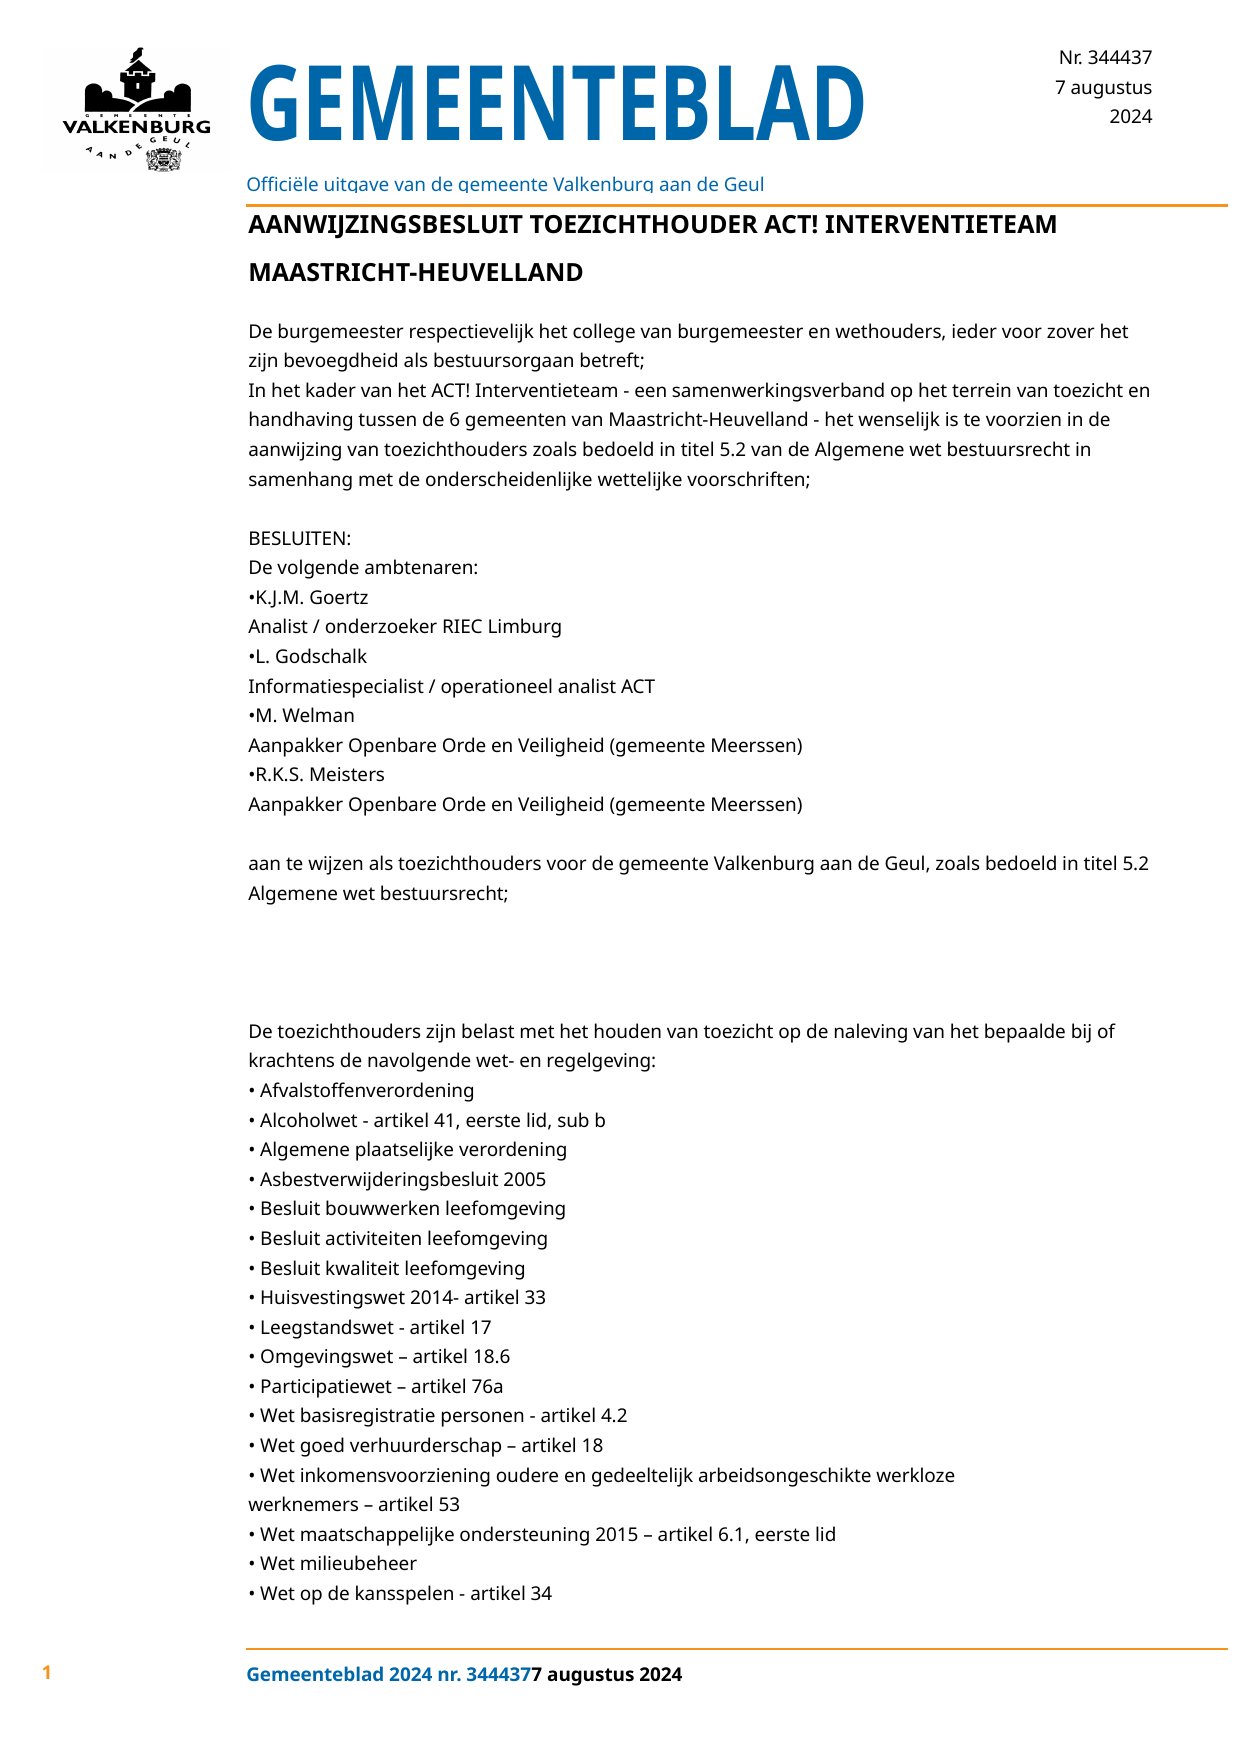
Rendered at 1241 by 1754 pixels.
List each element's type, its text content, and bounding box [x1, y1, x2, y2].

text • Omgevingswet – artikel 18.6 [248, 1343, 1152, 1369]
text • Wet milieubeheer [248, 1551, 1152, 1576]
text • Wet maatschappelijke ondersteuning 2015 – artikel 6.1, eerste lid [248, 1521, 1152, 1547]
text • Huisvestingswet 2014- artikel 33 [248, 1284, 1152, 1310]
text Aanpakker Openbare Orde en Veiligheid (gemeente Meerssen) [248, 732, 1152, 758]
text • Asbestverwijderingsbesluit 2005 [248, 1166, 1152, 1192]
picture [41, 47, 231, 172]
text • Wet op de kansspelen - artikel 34 [248, 1580, 1152, 1606]
text Aanpakker Openbare Orde en Veiligheid (gemeente Meerssen) [248, 791, 1152, 817]
text • Participatiewet – artikel 76a [248, 1373, 1152, 1399]
text werknemers – artikel 53 [248, 1491, 1152, 1517]
text • Besluit kwaliteit leefomgeving [248, 1255, 1152, 1280]
text • Afvalstoffenverordening [248, 1077, 1152, 1103]
text •K.J.M. Goertz [248, 584, 1152, 610]
text • Besluit bouwwerken leefomgeving [248, 1196, 1152, 1221]
text •R.K.S. Meisters [248, 762, 1152, 787]
text Informatiespecialist / operationeel analist ACT [248, 673, 1152, 699]
text In het kader van het ACT! Interventieteam - een samenwerkingsverband op het terrein van toezicht en handhaving tussen de 6 gemeenten van Maastricht-Heuvelland - het wenselijk is te voorzien in de aanwijzing van toezichthouders zoals bedoeld in titel 5.2 van de Algemene wet bestuursrecht in samenhang met de onderscheidenlijke wettelijke voorschriften; [248, 377, 1152, 492]
text • Besluit activiteiten leefomgeving [248, 1225, 1152, 1251]
text AANWIJZINGSBESLUIT TOEZICHTHOUDER ACT! INTERVENTIETEAM MAASTRICHT-HEUVELLAND [248, 207, 1152, 288]
text De volgende ambtenaren: [248, 554, 1152, 580]
text • Wet inkomensvoorziening oudere en gedeeltelijk arbeidsongeschikte werkloze [248, 1462, 1152, 1487]
text •M. Welman [248, 702, 1152, 728]
text •L. Godschalk [248, 643, 1152, 669]
text • Wet goed verhuurderschap – artikel 18 [248, 1432, 1152, 1458]
text BESLUITEN: [248, 525, 1152, 551]
text • Wet basisregistratie personen - artikel 4.2 [248, 1403, 1152, 1428]
text De toezichthouders zijn belast met het houden van toezicht op de naleving van het bepaalde bij of krachtens de navolgende wet- en regelgeving: [248, 1018, 1152, 1073]
text aan te wijzen als toezichthouders voor de gemeente Valkenburg aan de Geul, zoals bedoeld in titel 5.2 Algemene wet bestuursrecht; [248, 850, 1152, 906]
text • Leegstandswet - artikel 17 [248, 1314, 1152, 1339]
text • Alcoholwet - artikel 41, eerste lid, sub b [248, 1107, 1152, 1132]
text Analist / onderzoeker RIEC Limburg [248, 614, 1152, 639]
text • Algemene plaatselijke verordening [248, 1136, 1152, 1162]
text De burgemeester respectievelijk het college van burgemeester en wethouders, ieder voor zover het zijn bevoegdheid als bestuursorgaan betreft; [248, 318, 1152, 373]
